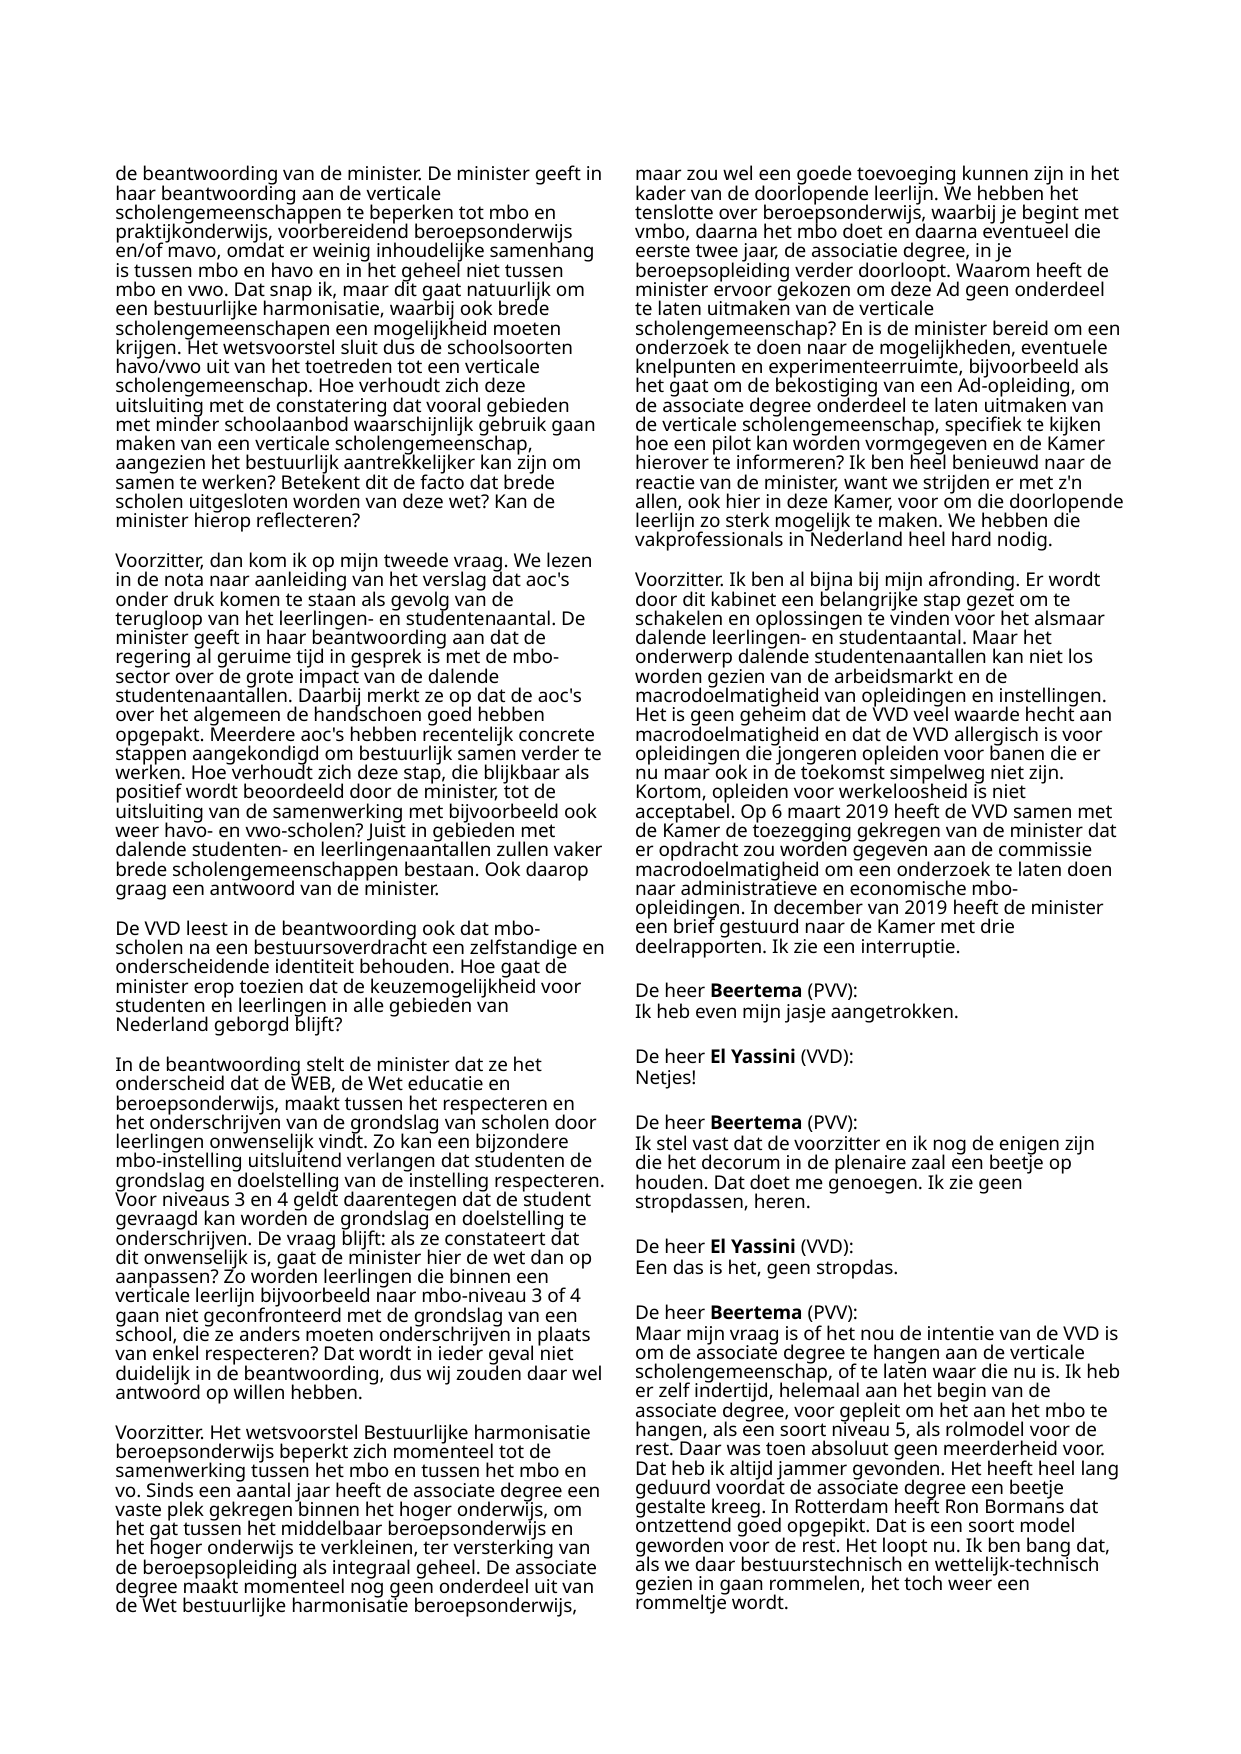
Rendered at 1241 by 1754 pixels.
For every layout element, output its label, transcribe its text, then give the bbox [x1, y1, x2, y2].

text In de beantwoording stelt de minister dat ze het onderscheid dat de WEB, de Wet educatie en beroepsonderwijs, maakt tussen het respecteren en het onderschrijven van de grondslag van scholen door leerlingen onwenselijk vindt. Zo kan een bijzondere mbo-instelling uitsluitend verlangen dat studenten de grondslag en doelstelling van de instelling respecteren. Voor niveaus 3 en 4 geldt daarentegen dat de student gevraagd kan worden de grondslag en doelstelling te onderschrijven. De vraag blijft: als ze constateert dat dit onwenselijk is, gaat de minister hier de wet dan op aanpassen? Zo worden leerlingen die binnen een verticale leerlijn bijvoorbeeld naar mbo-niveau 3 of 4 gaan niet geconfronteerd met de grondslag van een school, die ze anders moeten onderschrijven in plaats van enkel respecteren? Dat wordt in ieder geval niet duidelijk in de beantwoording, dus wij zouden daar wel antwoord op willen hebben. [115, 1056, 605, 1403]
text De VVD leest in de beantwoording ook dat mbo-scholen na een bestuursoverdracht een zelfstandige en onderscheidende identiteit behouden. Hoe gaat de minister erop toezien dat de keuzemogelijkheid voor studenten en leerlingen in alle gebieden van Nederland geborgd blijft? [115, 920, 605, 1035]
text de beantwoording van de minister. De minister geeft in haar beantwoording aan de verticale scholengemeenschappen te beperken tot mbo en praktijkonderwijs, voorbereidend beroepsonderwijs en/of mavo, omdat er weinig inhoudelijke samenhang is tussen mbo en havo en in het geheel niet tussen mbo en vwo. Dat snap ik, maar dit gaat natuurlijk om een bestuurlijke harmonisatie, waarbij ook brede scholengemeenschapen een mogelijkheid moeten krijgen. Het wetsvoorstel sluit dus de schoolsoorten havo/vwo uit van het toetreden tot een verticale scholengemeenschap. Hoe verhoudt zich deze uitsluiting met de constatering dat vooral gebieden met minder schoolaanbod waarschijnlijk gebruik gaan maken van een verticale scholengemeenschap, aangezien het bestuurlijk aantrekkelijker kan zijn om samen te werken? Betekent dit de facto dat brede scholen uitgesloten worden van deze wet? Kan de minister hierop reflecteren? [115, 165, 605, 531]
text Voorzitter, dan kom ik op mijn tweede vraag. We lezen in de nota naar aanleiding van het verslag dat aoc's onder druk komen te staan als gevolg van de terugloop van het leerlingen- en studentenaantal. De minister geeft in haar beantwoording aan dat de regering al geruime tijd in gesprek is met de mbo-sector over de grote impact van de dalende studentenaantallen. Daarbij merkt ze op dat de aoc's over het algemeen de handschoen goed hebben opgepakt. Meerdere aoc's hebben recentelijk concrete stappen aangekondigd om bestuurlijk samen verder te werken. Hoe verhoudt zich deze stap, die blijkbaar als positief wordt beoordeeld door de minister, tot de uitsluiting van de samenwerking met bijvoorbeeld ook weer havo- en vwo-scholen? Juist in gebieden met dalende studenten- en leerlingenaantallen zullen vaker brede scholengemeenschappen bestaan. Ook daarop graag een antwoord van de minister. [115, 552, 605, 899]
text Een das is het, geen stropdas. [635, 1259, 1125, 1278]
text Ik stel vast dat de voorzitter en ik nog de enigen zijn die het decorum in de plenaire zaal een beetje op houden. Dat doet me genoegen. Ik zie geen stropdassen, heren. [635, 1135, 1125, 1212]
text Voorzitter. Het wetsvoorstel Bestuurlijke harmonisatie beroepsonderwijs beperkt zich momenteel tot de samenwerking tussen het mbo en tussen het mbo en vo. Sinds een aantal jaar heeft de associate degree een vaste plek gekregen binnen het hoger onderwijs, om het gat tussen het middelbaar beroepsonderwijs en het hoger onderwijs te verkleinen, ter versterking van de beroepsopleiding als integraal geheel. De associate degree maakt momenteel nog geen onderdeel uit van de Wet bestuurlijke harmonisatie beroepsonderwijs, [115, 1424, 605, 1616]
text De heer Beertema (PVV): [635, 978, 1125, 1003]
text Maar mijn vraag is of het nou de intentie van de VVD is om de associate degree te hangen aan de verticale scholengemeenschap, of te laten waar die nu is. Ik heb er zelf indertijd, helemaal aan het begin van de associate degree, voor gepleit om het aan het mbo te hangen, als een soort niveau 5, als rolmodel voor de rest. Daar was toen absoluut geen meerderheid voor. Dat heb ik altijd jammer gevonden. Het heeft heel lang geduurd voordat de associate degree een beetje gestalte kreeg. In Rotterdam heeft Ron Bormans dat ontzettend goed opgepikt. Dat is een soort model geworden voor de rest. Het loopt nu. Ik ben bang dat, als we daar bestuurstechnisch en wettelijk-technisch gezien in gaan rommelen, het toch weer een rommeltje wordt. [635, 1324, 1125, 1614]
text Voorzitter. Ik ben al bijna bij mijn afronding. Er wordt door dit kabinet een belangrijke stap gezet om te schakelen en oplossingen te vinden voor het alsmaar dalende leerlingen- en studentaantal. Maar het onderwerp dalende studentenaantallen kan niet los worden gezien van de arbeidsmarkt en de macrodoelmatigheid van opleidingen en instellingen. Het is geen geheim dat de VVD veel waarde hecht aan macrodoelmatigheid en dat de VVD allergisch is voor opleidingen die jongeren opleiden voor banen die er nu maar ook in de toekomst simpelweg niet zijn. Kortom, opleiden voor werkeloosheid is niet acceptabel. Op 6 maart 2019 heeft de VVD samen met de Kamer de toezegging gekregen van de minister dat er opdracht zou worden gegeven aan de commissie macrodoelmatigheid om een onderzoek te laten doen naar administratieve en economische mbo-opleidingen. In december van 2019 heeft de minister een brief gestuurd naar de Kamer met drie deelrapporten. Ik zie een interruptie. [635, 571, 1125, 957]
text De heer El Yassini (VVD): [635, 1043, 1125, 1069]
text Ik heb even mijn jasje aangetrokken. [635, 1003, 1125, 1023]
text De heer Beertema (PVV): [635, 1109, 1125, 1135]
text maar zou wel een goede toevoeging kunnen zijn in het kader van de doorlopende leerlijn. We hebben het tenslotte over beroepsonderwijs, waarbij je begint met vmbo, daarna het mbo doet en daarna eventueel die eerste twee jaar, de associatie degree, in je beroepsopleiding verder doorloopt. Waarom heeft de minister ervoor gekozen om deze Ad geen onderdeel te laten uitmaken van de verticale scholengemeenschap? En is de minister bereid om een onderzoek te doen naar de mogelijkheden, eventuele knelpunten en experimenteerruimte, bijvoorbeeld als het gaat om de bekostiging van een Ad-opleiding, om de associate degree onderdeel te laten uitmaken van de verticale scholengemeenschap, specifiek te kijken hoe een pilot kan worden vormgegeven en de Kamer hierover te informeren? Ik ben heel benieuwd naar de reactie van de minister, want we strijden er met z'n allen, ook hier in deze Kamer, voor om die doorlopende leerlijn zo sterk mogelijk te maken. We hebben die vakprofessionals in Nederland heel hard nodig. [635, 165, 1125, 551]
text De heer El Yassini (VVD): [635, 1233, 1125, 1259]
text De heer Beertema (PVV): [635, 1299, 1125, 1324]
text Netjes! [635, 1069, 1125, 1088]
